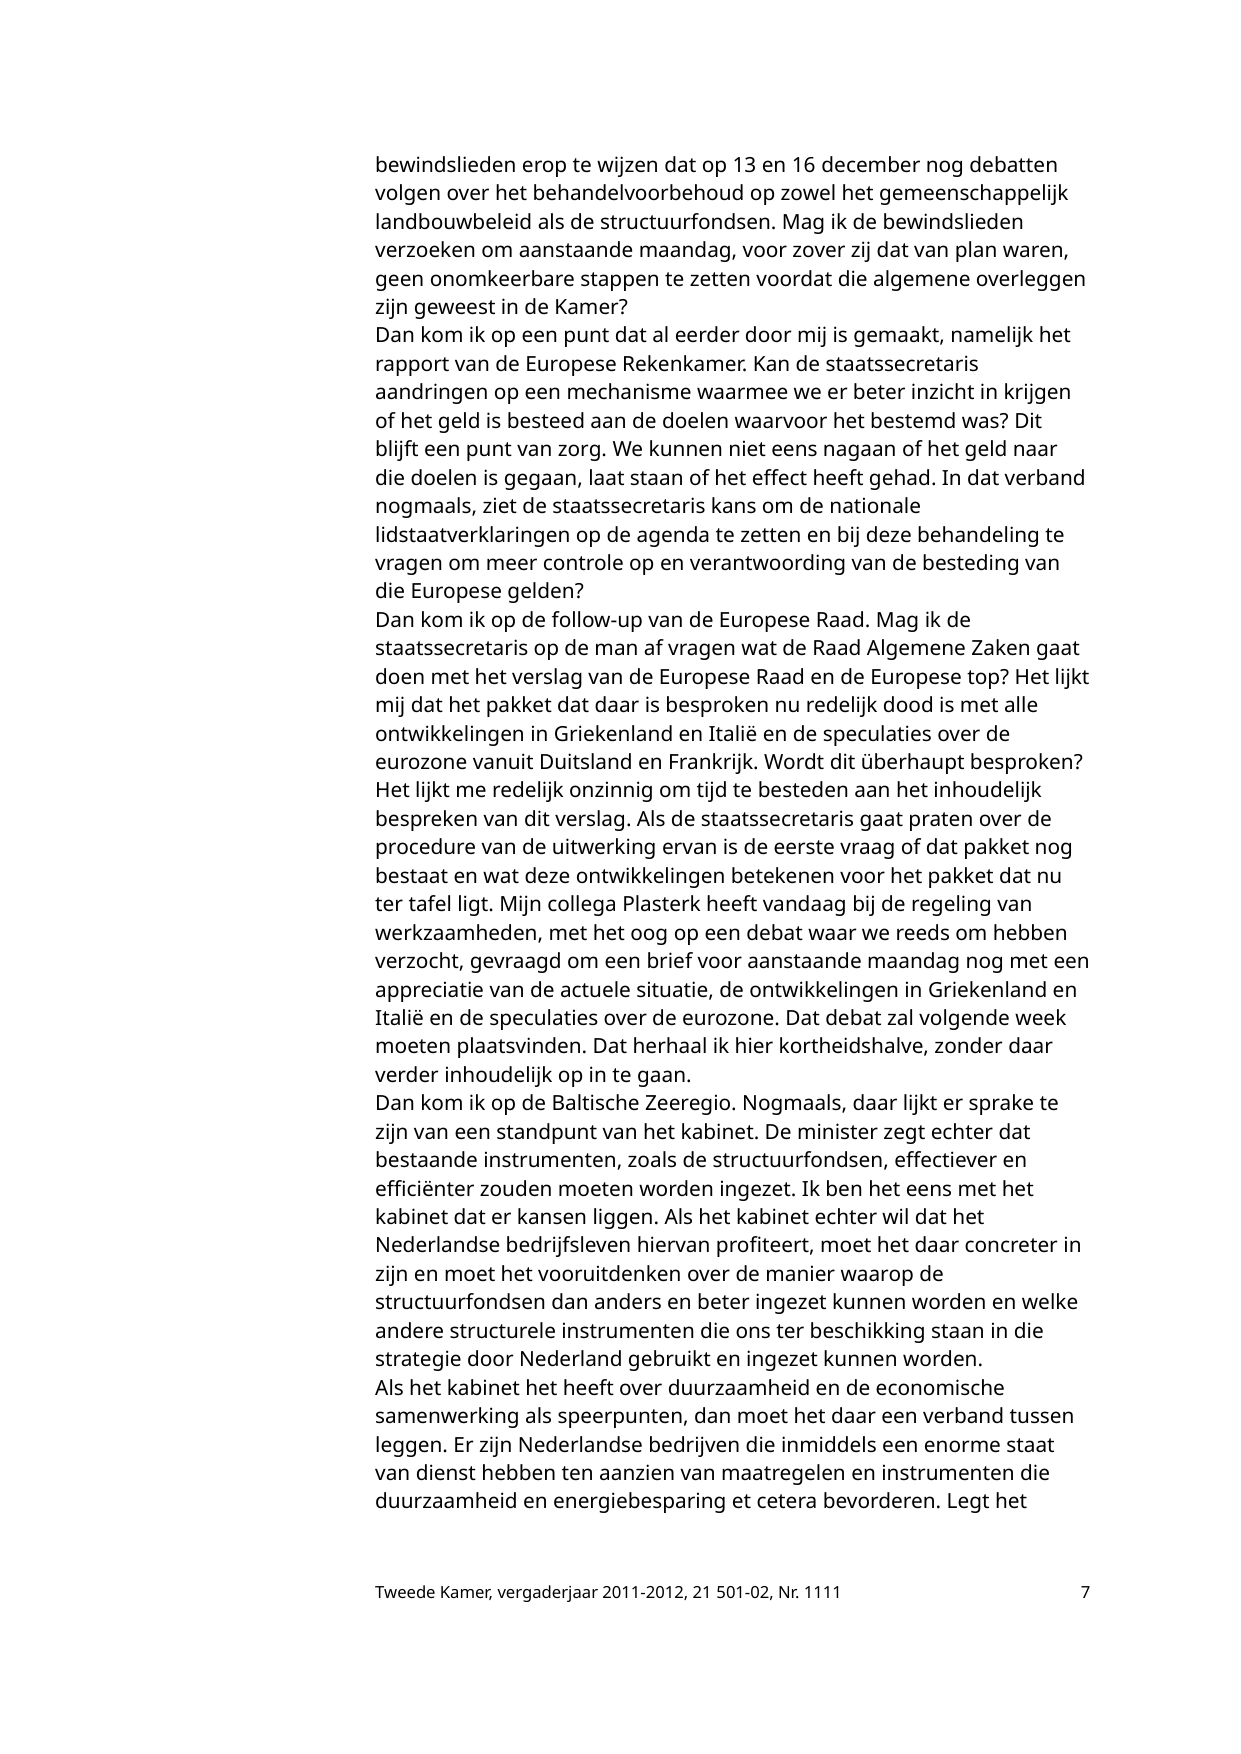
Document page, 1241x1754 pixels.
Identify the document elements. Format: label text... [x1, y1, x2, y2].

text Dan kom ik op een punt dat al eerder door mij is gemaakt, namelijk het rapport van de Europese Rekenkamer. Kan de staatssecretaris aandringen op een mechanisme waarmee we er beter inzicht in krijgen of het geld is besteed aan de doelen waarvoor het bestemd was? Dit blijft een punt van zorg. We kunnen niet eens nagaan of het geld naar die doelen is gegaan, laat staan of het effect heeft gehad. In dat verband nogmaals, ziet de staatssecretaris kans om de nationale lidstaatverklaringen op de agenda te zetten en bij deze behandeling te vragen om meer controle op en verantwoording van de besteding van die Europese gelden? [375, 321, 1090, 605]
text bewindslieden erop te wijzen dat op 13 en 16 december nog debatten volgen over het behandelvoorbehoud op zowel het gemeenschappelijk landbouwbeleid als de structuurfondsen. Mag ik de bewindslieden verzoeken om aanstaande maandag, voor zover zij dat van plan waren, geen onomkeerbare stappen te zetten voordat die algemene overleggen zijn geweest in de Kamer? [375, 150, 1090, 321]
text Dan kom ik op de Baltische Zeeregio. Nogmaals, daar lijkt er sprake te zijn van een standpunt van het kabinet. De minister zegt echter dat bestaande instrumenten, zoals de structuurfondsen, effectiever en efficiënter zouden moeten worden ingezet. Ik ben het eens met het kabinet dat er kansen liggen. Als het kabinet echter wil dat het Nederlandse bedrijfsleven hiervan profiteert, moet het daar concreter in zijn en moet het vooruitdenken over de manier waarop de structuurfondsen dan anders en beter ingezet kunnen worden en welke andere structurele instrumenten die ons ter beschikking staan in die strategie door Nederland gebruikt en ingezet kunnen worden. [375, 1088, 1090, 1373]
text Dan kom ik op de follow-up van de Europese Raad. Mag ik de staatssecretaris op de man af vragen wat de Raad Algemene Zaken gaat doen met het verslag van de Europese Raad en de Europese top? Het lijkt mij dat het pakket dat daar is besproken nu redelijk dood is met alle ontwikkelingen in Griekenland en Italië en de speculaties over de eurozone vanuit Duitsland en Frankrijk. Wordt dit überhaupt besproken? Het lijkt me redelijk onzinnig om tijd te besteden aan het inhoudelijk bespreken van dit verslag. Als de staatssecretaris gaat praten over de procedure van de uitwerking ervan is de eerste vraag of dat pakket nog bestaat en wat deze ontwikkelingen betekenen voor het pakket dat nu ter tafel ligt. Mijn collega Plasterk heeft vandaag bij de regeling van werkzaamheden, met het oog op een debat waar we reeds om hebben verzocht, gevraagd om een brief voor aanstaande maandag nog met een appreciatie van de actuele situatie, de ontwikkelingen in Griekenland en Italië en de speculaties over de eurozone. Dat debat zal volgende week moeten plaatsvinden. Dat herhaal ik hier kortheidshalve, zonder daar verder inhoudelijk op in te gaan. [375, 605, 1090, 1088]
text Als het kabinet het heeft over duurzaamheid en de economische samenwerking als speerpunten, dan moet het daar een verband tussen leggen. Er zijn Nederlandse bedrijven die inmiddels een enorme staat van dienst hebben ten aanzien van maatregelen en instrumenten die duurzaamheid en energiebesparing et cetera bevorderen. Legt het [375, 1373, 1090, 1515]
